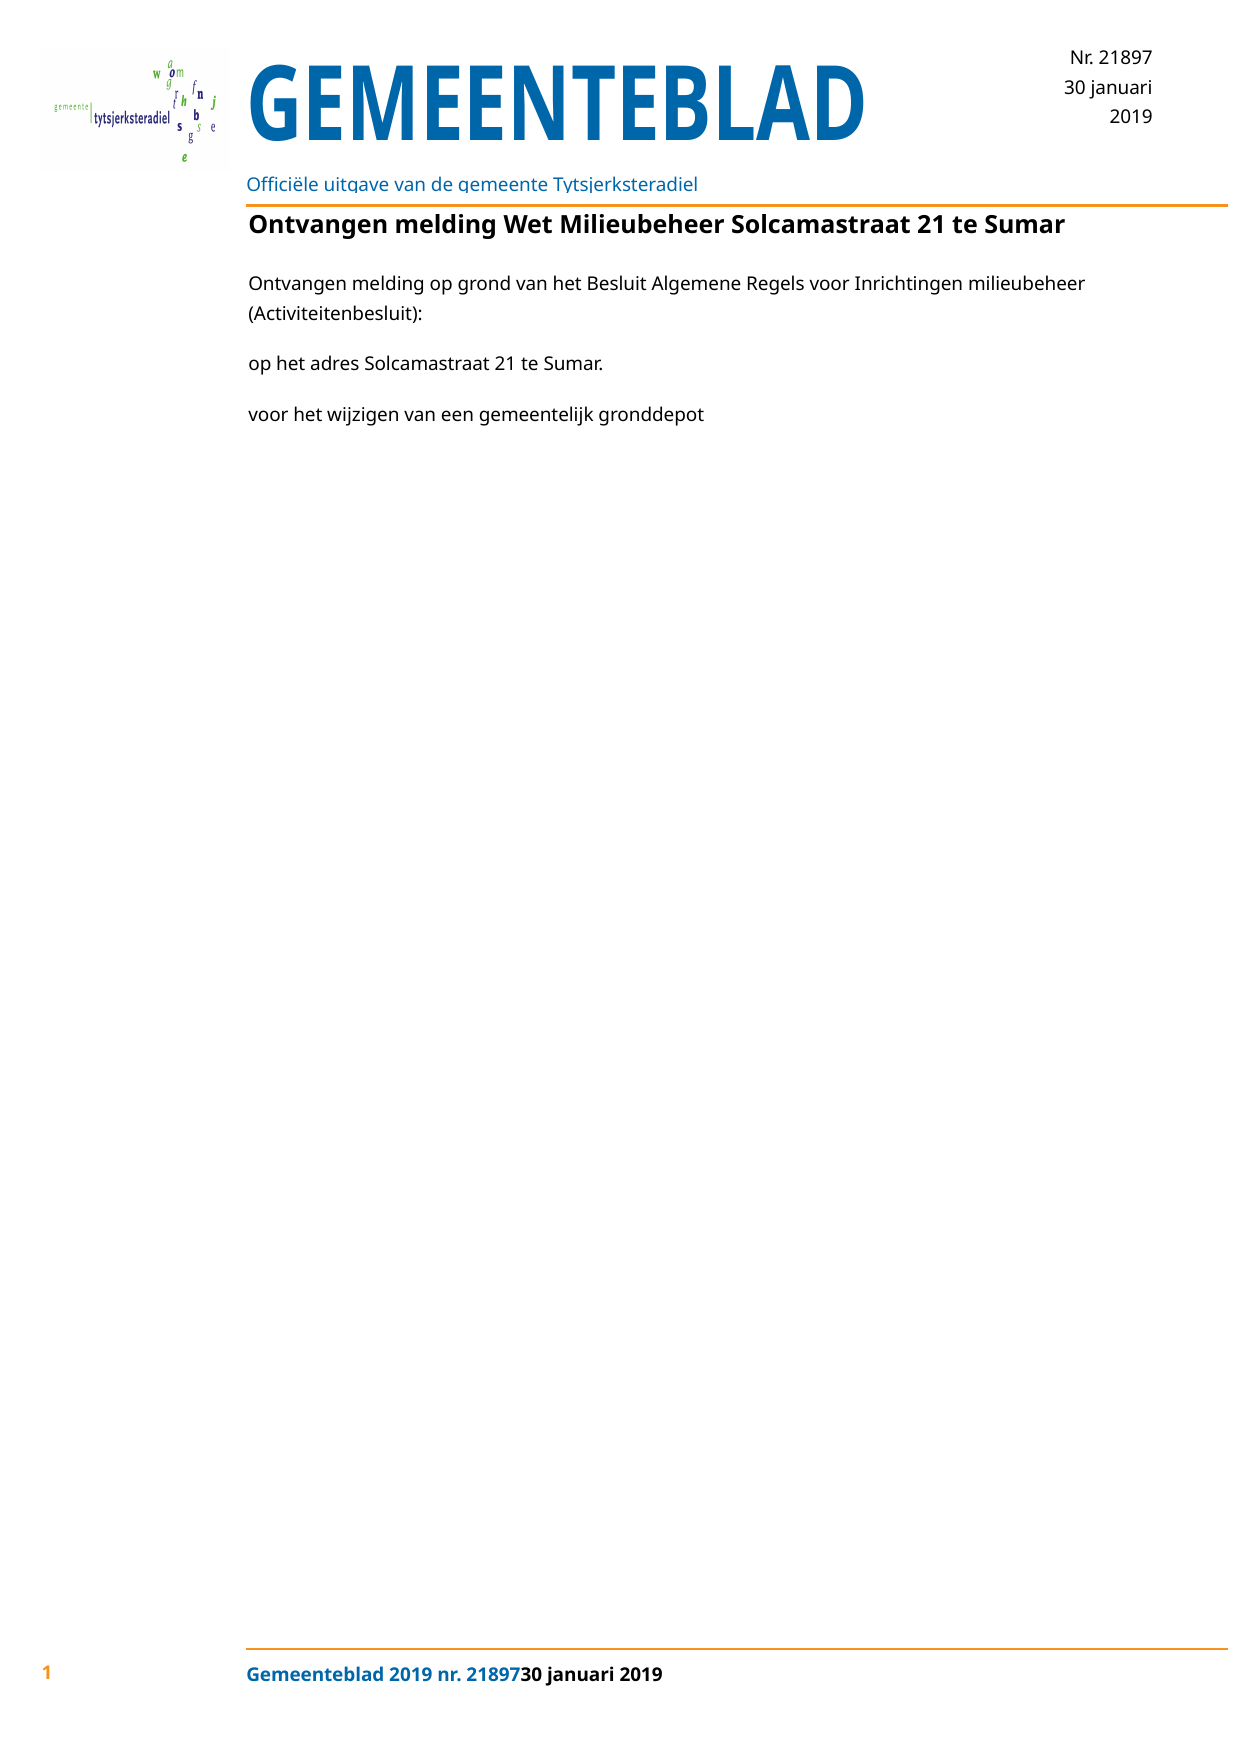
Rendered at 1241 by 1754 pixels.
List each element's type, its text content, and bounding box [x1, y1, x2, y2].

text Ontvangen melding Wet Milieubeheer Solcamastraat 21 te Sumar [248, 207, 1152, 241]
text Ontvangen melding op grond van het Besluit Algemene Regels voor Inrichtingen milieubeheer (Activiteitenbesluit): [248, 270, 1152, 326]
text op het adres Solcamastraat 21 te Sumar. [248, 350, 1152, 376]
picture [41, 47, 231, 172]
text voor het wijzigen van een gemeentelijk gronddepot [248, 401, 1152, 426]
